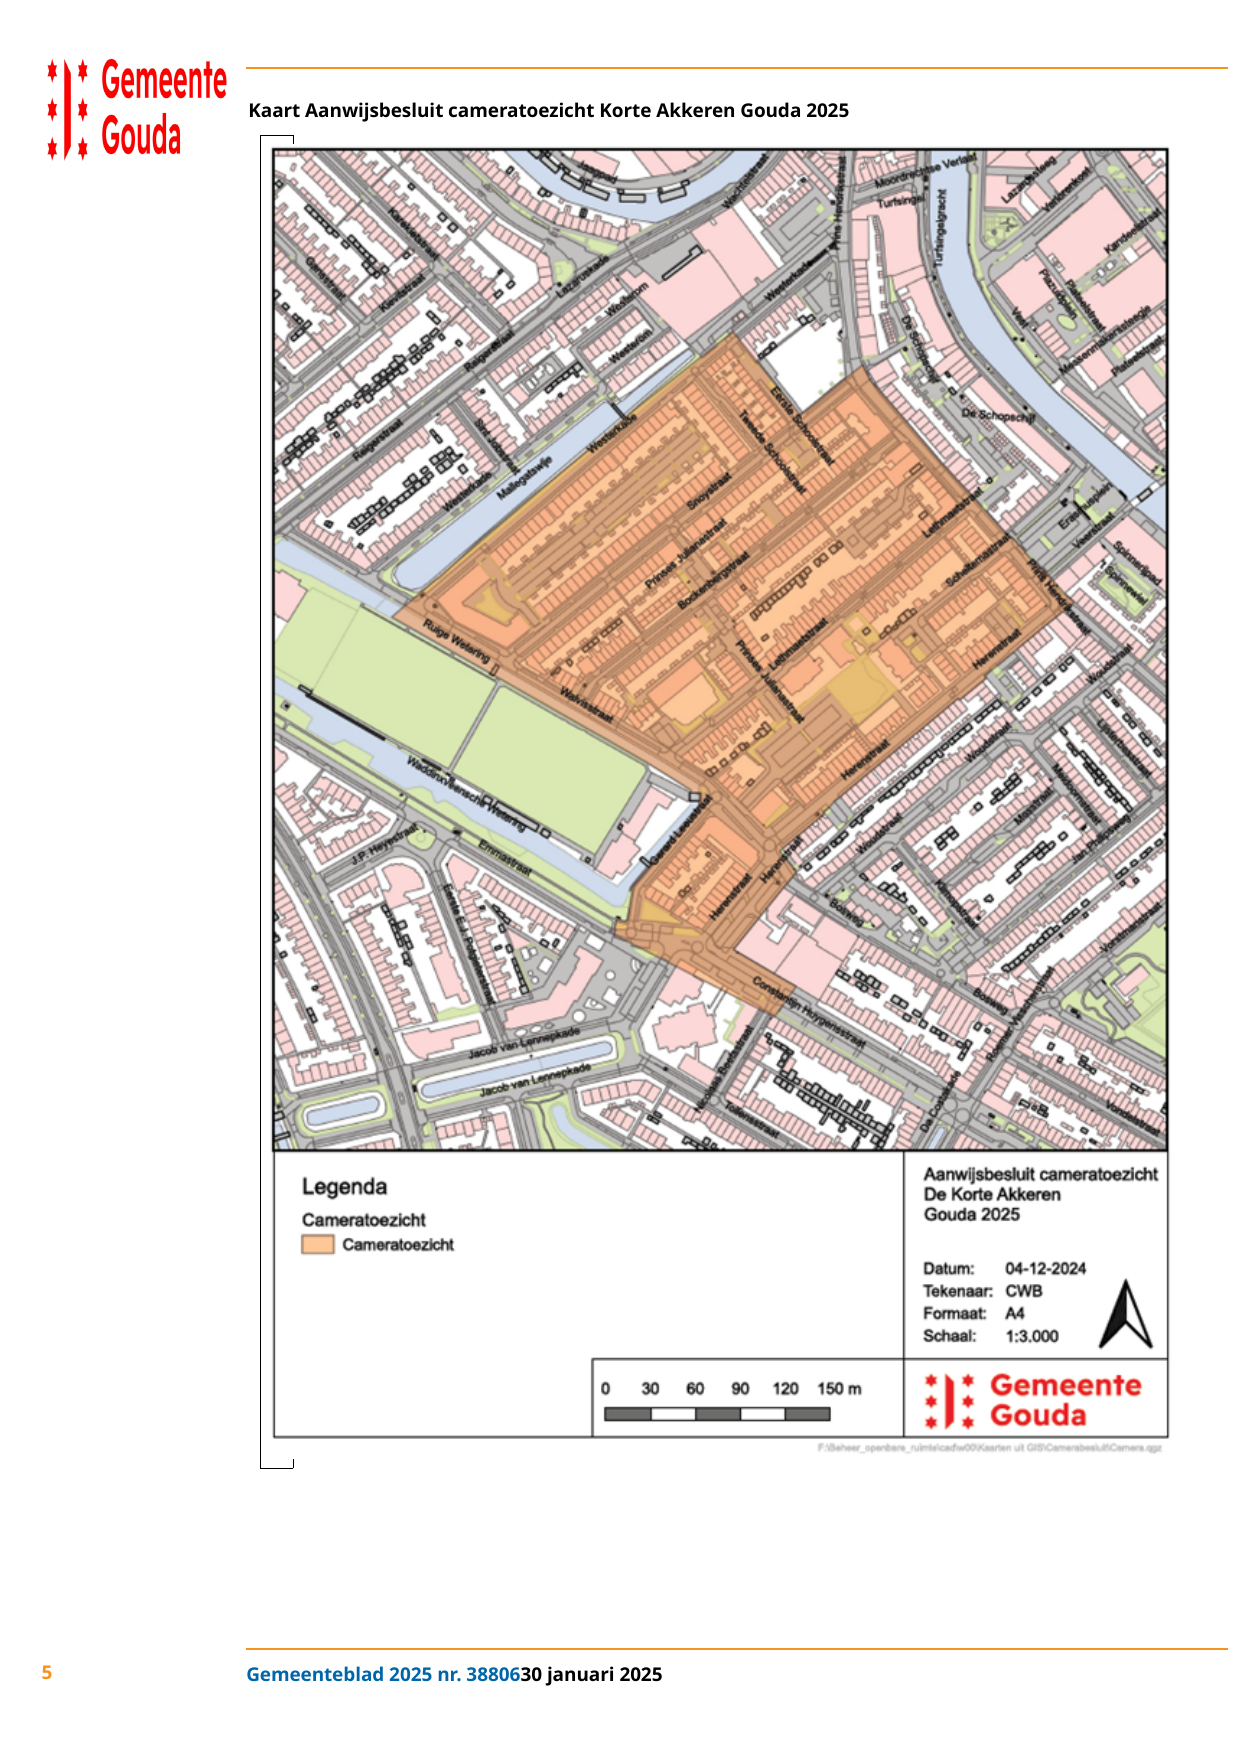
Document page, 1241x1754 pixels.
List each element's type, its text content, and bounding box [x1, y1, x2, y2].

picture [41, 47, 231, 172]
picture [268, 144, 1173, 1459]
text Kaart Aanwijsbesluit cameratoezicht Korte Akkeren Gouda 2025 [248, 95, 1152, 123]
